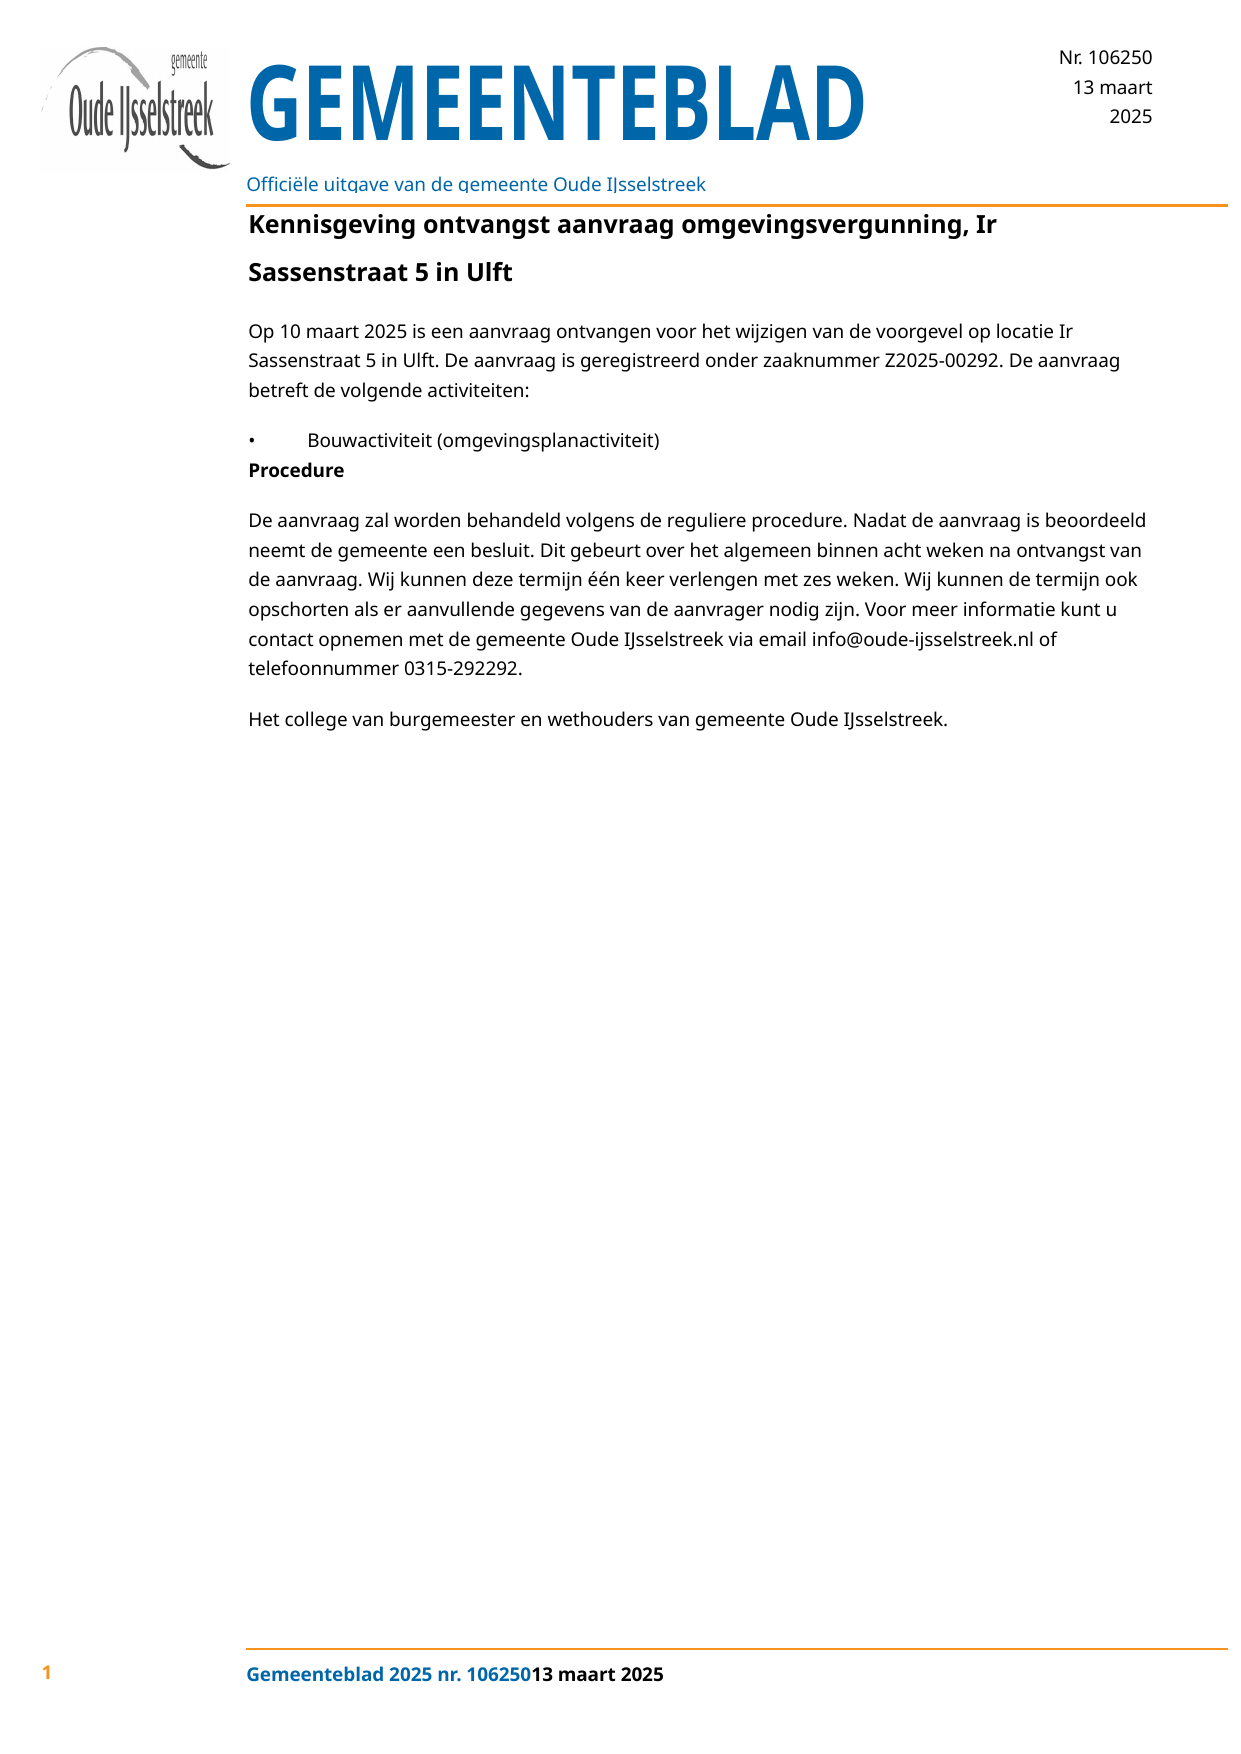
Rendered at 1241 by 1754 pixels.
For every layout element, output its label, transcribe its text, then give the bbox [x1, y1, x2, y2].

list Bouwactiviteit (omgevingsplanactiviteit) [248, 427, 1152, 453]
text Op 10 maart 2025 is een aanvraag ontvangen voor het wijzigen van de voorgevel op locatie Ir Sassenstraat 5 in Ulft. De aanvraag is geregistreerd onder zaaknummer Z2025-00292. De aanvraag betreft de volgende activiteiten: [248, 318, 1152, 403]
picture [41, 47, 231, 172]
text Kennisgeving ontvangst aanvraag omgevingsvergunning, Ir Sassenstraat 5 in Ulft [248, 207, 1152, 288]
text Procedure [248, 457, 1152, 483]
text De aanvraag zal worden behandeld volgens de reguliere procedure. Nadat de aanvraag is beoordeeld neemt de gemeente een besluit. Dit gebeurt over het algemeen binnen acht weken na ontvangst van de aanvraag. Wij kunnen deze termijn één keer verlengen met zes weken. Wij kunnen de termijn ook opschorten als er aanvullende gegevens van de aanvrager nodig zijn. Voor meer informatie kunt u contact opnemen met de gemeente Oude IJsselstreek via email info@oude-ijsselstreek.nl of telefoonnummer 0315-292292. [248, 507, 1152, 681]
text Het college van burgemeester en wethouders van gemeente Oude IJsselstreek. [248, 706, 1152, 732]
